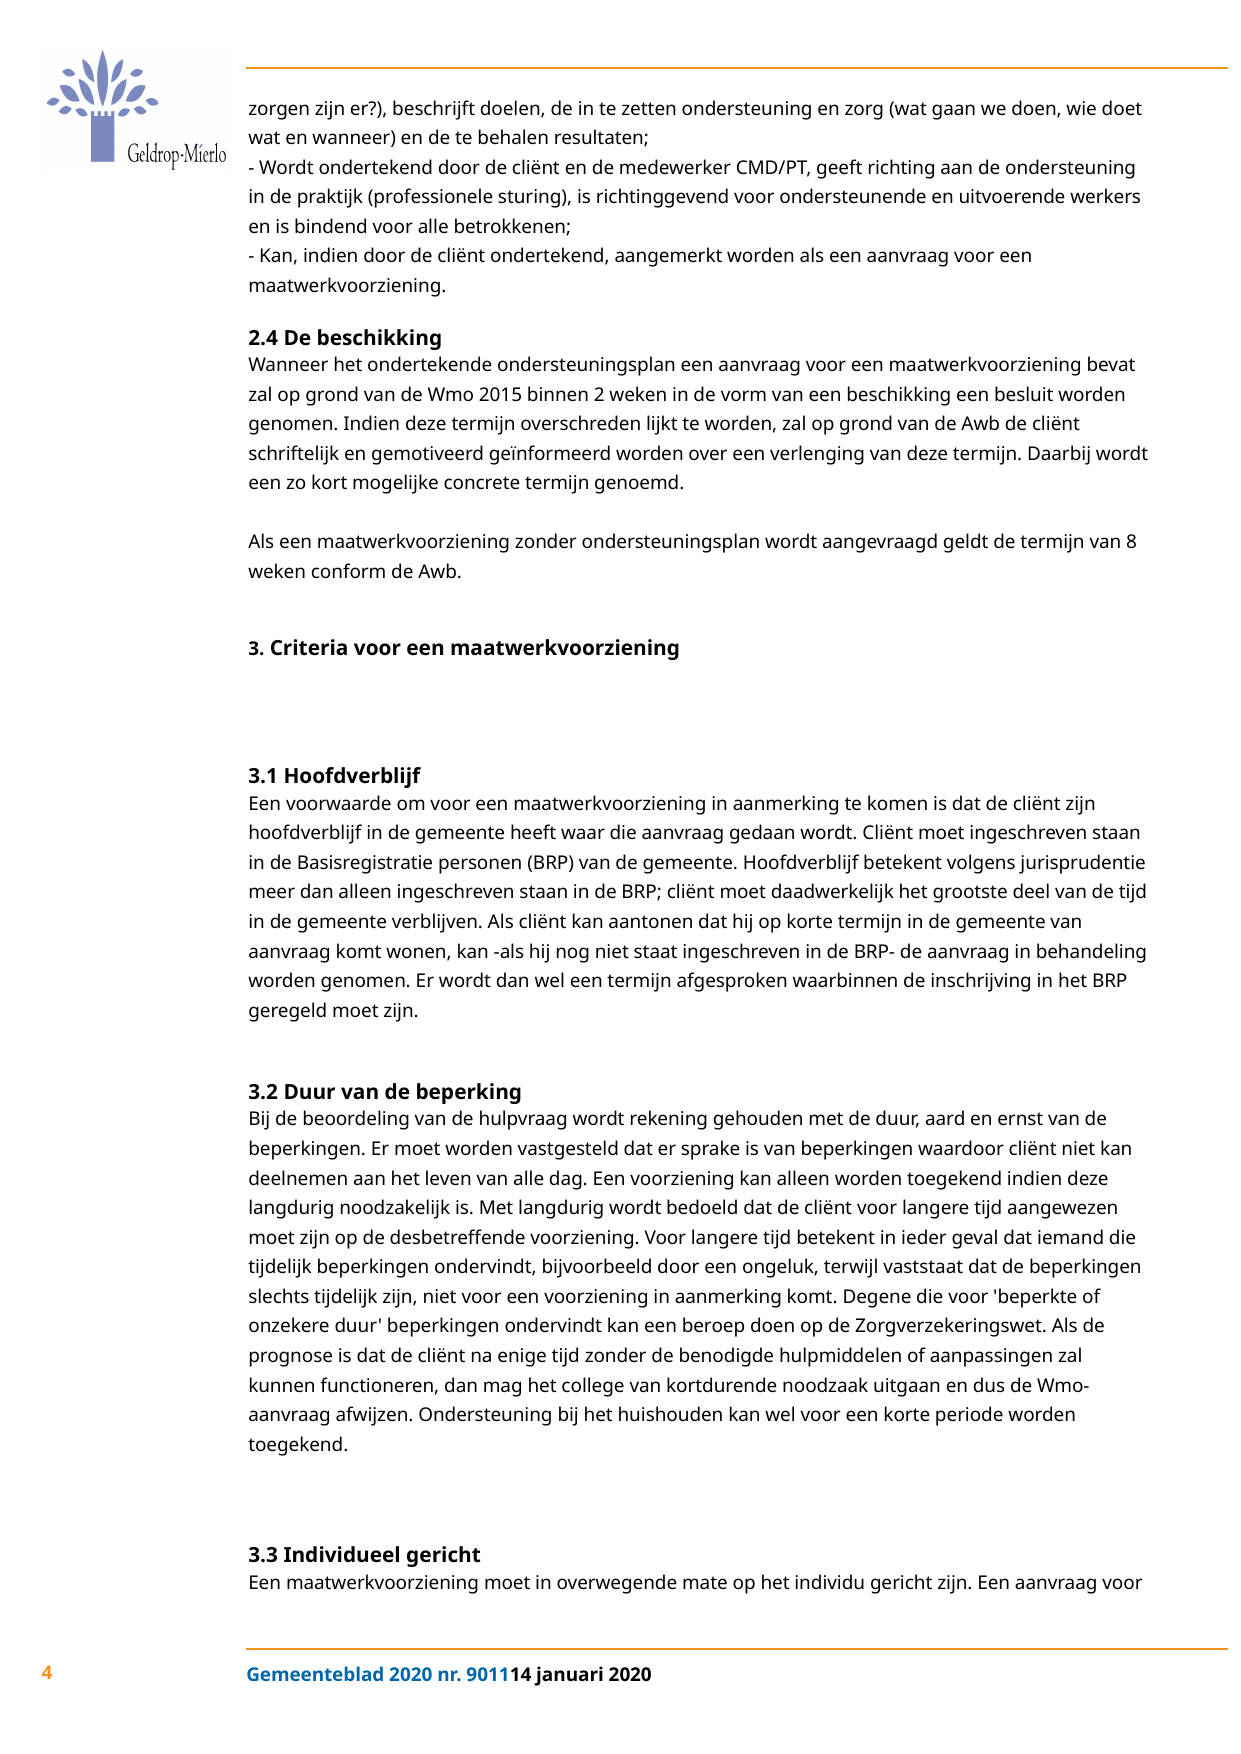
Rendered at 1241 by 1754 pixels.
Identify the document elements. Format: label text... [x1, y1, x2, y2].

text Als een maatwerkvoorziening zonder ondersteuningsplan wordt aangevraagd geldt de termijn van 8 weken conform de Awb. [248, 529, 1152, 584]
picture [41, 47, 231, 172]
text Bij de beoordeling van de hulpvraag wordt rekening gehouden met de duur, aard en ernst van de beperkingen. Er moet worden vastgesteld dat er sprake is van beperkingen waardoor cliënt niet kan deelnemen aan het leven van alle dag. Een voorziening kan alleen worden toegekend indien deze langdurig noodzakelijk is. Met langdurig wordt bedoeld dat de cliënt voor langere tijd aangewezen moet zijn op de desbetreffende voorziening. Voor langere tijd betekent in ieder geval dat iemand die tijdelijk beperkingen ondervindt, bijvoorbeeld door een ongeluk, terwijl vaststaat dat de beperkingen slechts tijdelijk zijn, niet voor een voorziening in aanmerking komt. Degene die voor 'beperkte of onzekere duur' beperkingen ondervindt kan een beroep doen op de Zorgverzekeringswet. Als de prognose is dat de cliënt na enige tijd zonder de benodigde hulpmiddelen of aanpassingen zal kunnen functioneren, dan mag het college van kortdurende noodzaak uitgaan en dus de Wmo-aanvraag afwijzen. Ondersteuning bij het huishouden kan wel voor een korte periode worden toegekend. [248, 1106, 1152, 1457]
text 3. Criteria voor een maatwerkvoorziening [248, 633, 1152, 662]
text Een voorwaarde om voor een maatwerkvoorziening in aanmerking te komen is dat de cliënt zijn hoofdverblijf in de gemeente heeft waar die aanvraag gedaan wordt. Cliënt moet ingeschreven staan in de Basisregistratie personen (BRP) van de gemeente. Hoofdverblijf betekent volgens jurisprudentie meer dan alleen ingeschreven staan in de BRP; cliënt moet daadwerkelijk het grootste deel van de tijd in de gemeente verblijven. Als cliënt kan aantonen dat hij op korte termijn in de gemeente van aanvraag komt wonen, kan -als hij nog niet staat ingeschreven in de BRP- de aanvraag in behandeling worden genomen. Er wordt dan wel een termijn afgesproken waarbinnen de inschrijving in het BRP geregeld moet zijn. [248, 790, 1152, 1023]
text 3.1 Hoofdverblijf [248, 762, 1152, 790]
text zorgen zijn er?), beschrijft doelen, de in te zetten ondersteuning en zorg (wat gaan we doen, wie doet wat en wanneer) en de te behalen resultaten; [248, 95, 1152, 150]
text 2.4 De beschikking [248, 323, 1152, 351]
text Een maatwerkvoorziening moet in overwegende mate op het individu gericht zijn. Een aanvraag voor [248, 1569, 1152, 1595]
text - Kan, indien door de cliënt ondertekend, aangemerkt worden als een aanvraag voor een maatwerkvoorziening. [248, 243, 1152, 298]
text Wanneer het ondertekende ondersteuningsplan een aanvraag voor een maatwerkvoorziening bevat zal op grond van de Wmo 2015 binnen 2 weken in de vorm van een beschikking een besluit worden genomen. Indien deze termijn overschreden lijkt te worden, zal op grond van de Awb de cliënt schriftelijk en gemotiveerd geïnformeerd worden over een verlenging van deze termijn. Daarbij wordt een zo kort mogelijke concrete termijn genoemd. [248, 351, 1152, 495]
text - Wordt ondertekend door de cliënt en de medewerker CMD/PT, geeft richting aan de ondersteuning in de praktijk (professionele sturing), is richtinggevend voor ondersteunende en uitvoerende werkers en is bindend voor alle betrokkenen; [248, 154, 1152, 239]
text 3.2 Duur van de beperking [248, 1077, 1152, 1106]
text 3.3 Individueel gericht [248, 1541, 1152, 1569]
